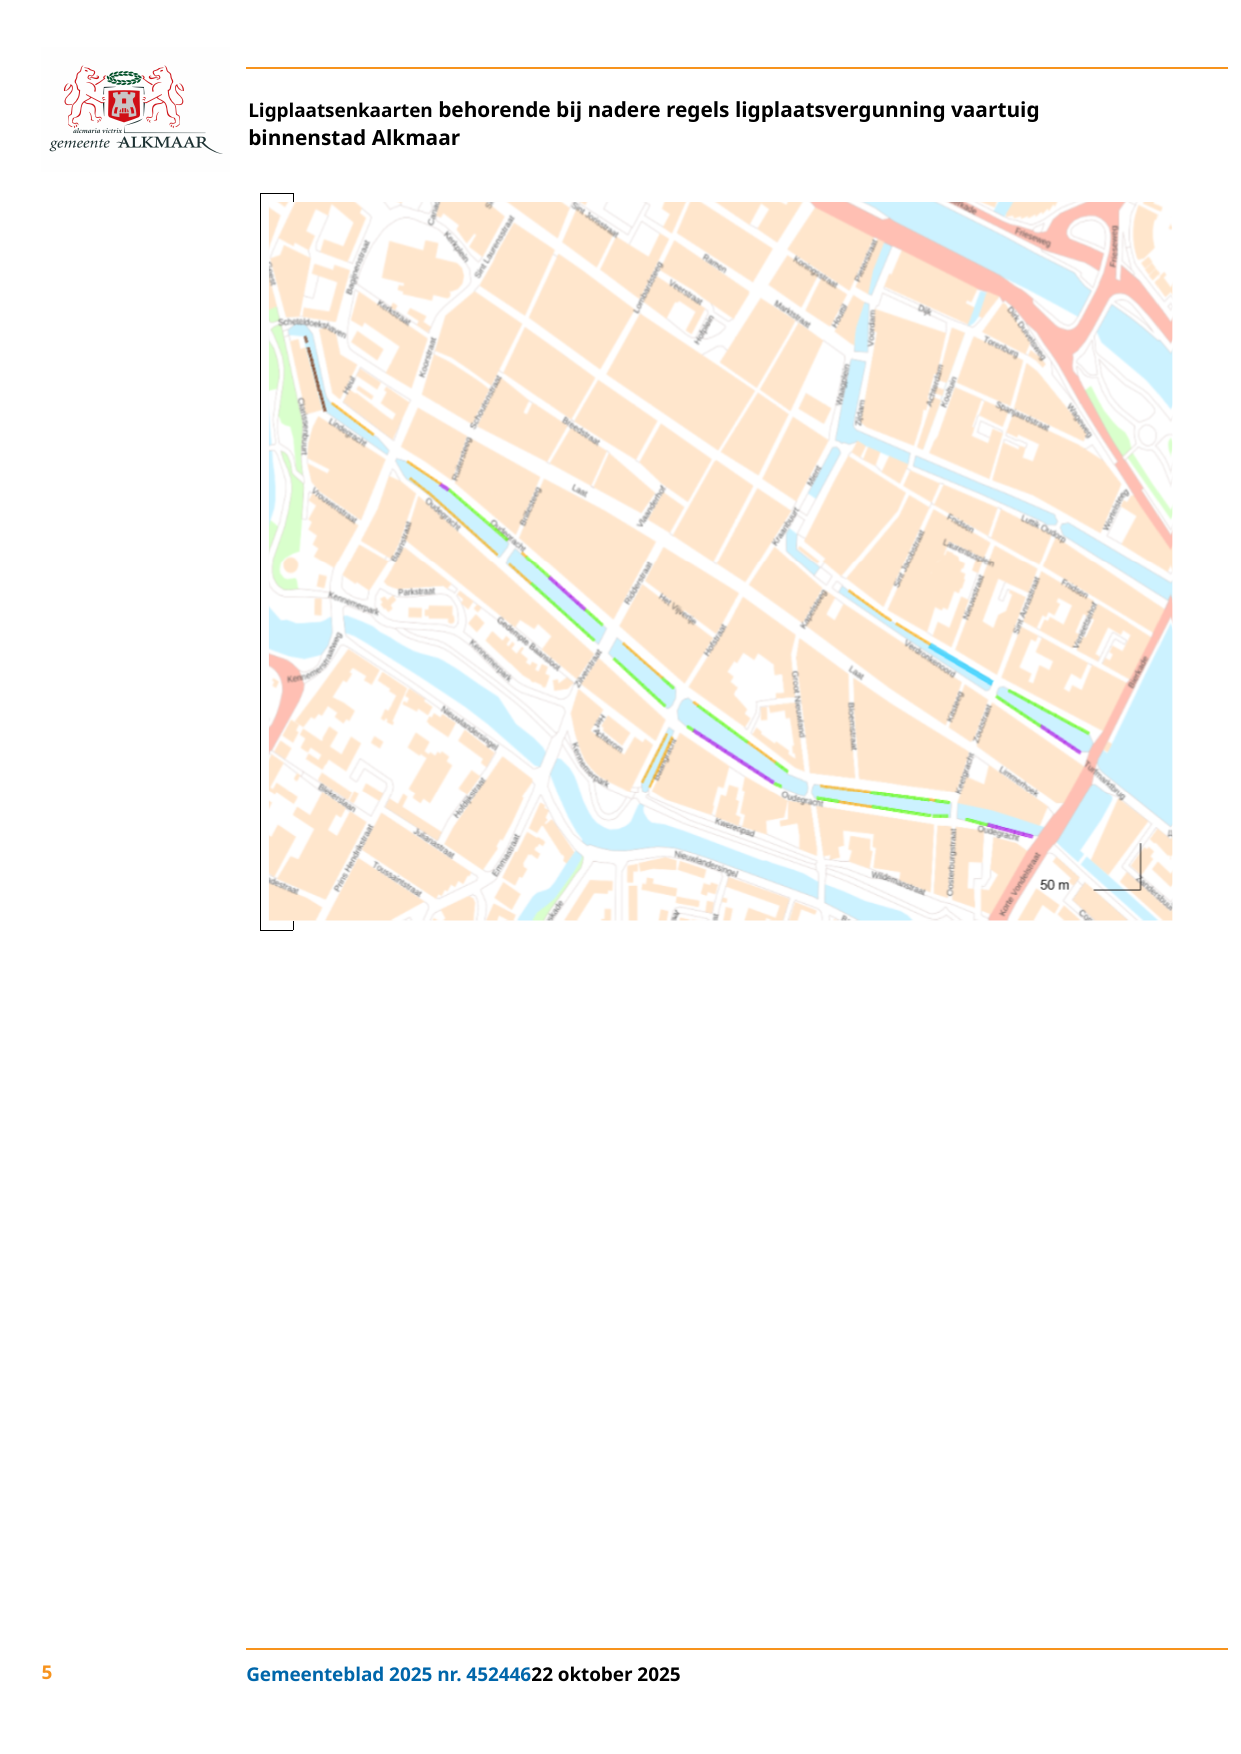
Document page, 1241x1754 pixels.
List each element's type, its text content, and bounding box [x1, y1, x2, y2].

text Ligplaatsenkaarten behorende bij nadere regels ligplaatsvergunning vaartuig binnenstad Alkmaar [248, 95, 1152, 152]
picture [268, 202, 1173, 921]
picture [41, 47, 231, 172]
